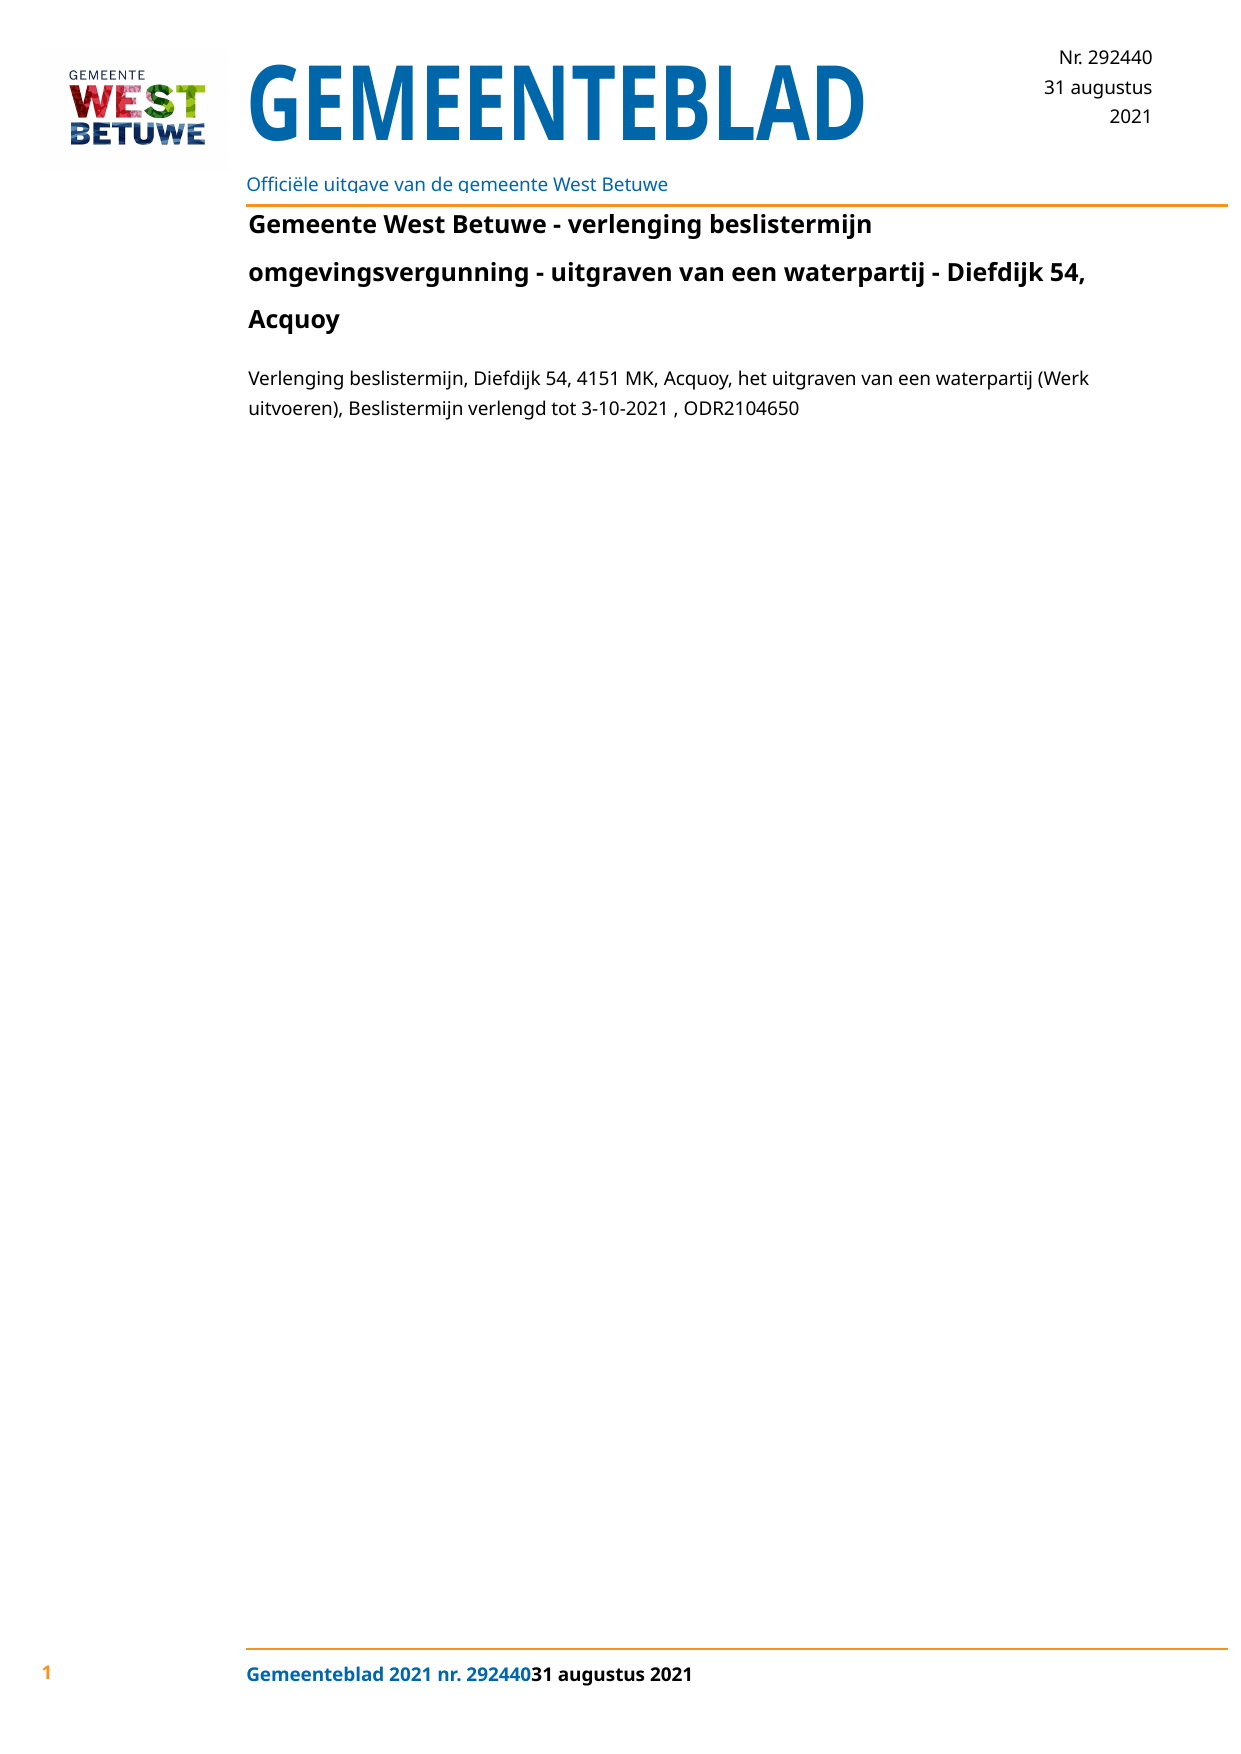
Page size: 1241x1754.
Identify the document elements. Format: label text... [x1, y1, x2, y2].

text Verlenging beslistermijn, Diefdijk 54, 4151 MK, Acquoy, het uitgraven van een waterpartij (Werk uitvoeren), Beslistermijn verlengd tot 3-10-2021 , ODR2104650 [248, 366, 1152, 421]
picture [41, 47, 231, 172]
text Gemeente West Betuwe - verlenging beslistermijn omgevingsvergunning - uitgraven van een waterpartij - Diefdijk 54, Acquoy [248, 207, 1152, 336]
